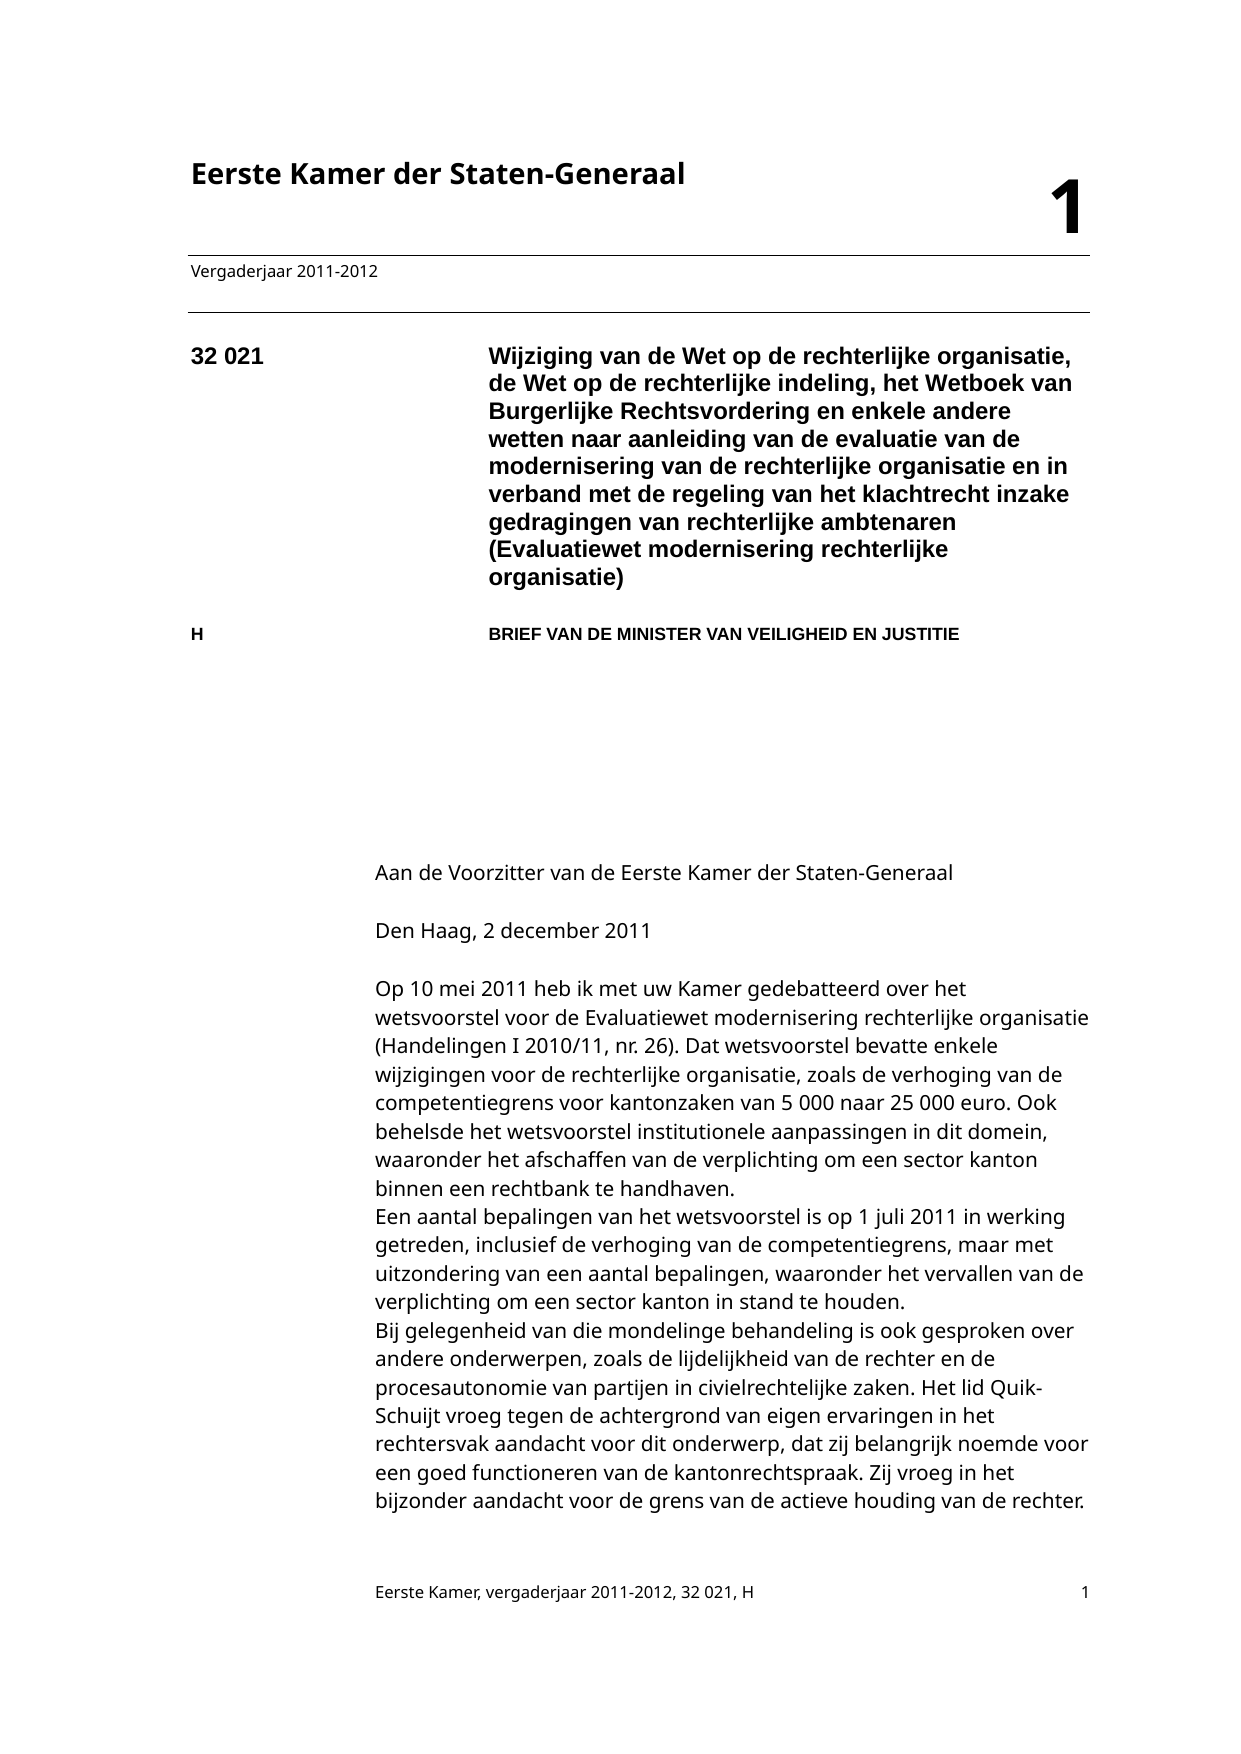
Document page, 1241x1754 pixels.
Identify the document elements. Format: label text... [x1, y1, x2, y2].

table_cell Vergaderjaar 2011-2012 [188, 256, 485, 312]
table_header Eerste Kamer der Staten-Generaal [188, 150, 909, 255]
table_cell BRIEF VAN DE MINISTER VAN VEILIGHEID EN JUSTITIE [485, 620, 1090, 739]
table_header 1 [910, 150, 1090, 255]
text Aan de Voorzitter van de Eerste Kamer der Staten-Generaal [375, 858, 1090, 886]
text Een aantal bepalingen van het wetsvoorstel is op 1 juli 2011 in werking getreden, inclusief de verhoging van de competentiegrens, maar met uitzondering van een aantal bepalingen, waaronder het vervallen van de verplichting om een sector kanton in stand te houden. [375, 1202, 1090, 1316]
table_cell [485, 256, 1090, 312]
text Bij gelegenheid van die mondelinge behandeling is ook gesproken over andere onderwerpen, zoals de lijdelijkheid van de rechter en de procesautonomie van partijen in civielrechtelijke zaken. Het lid Quik-Schuijt vroeg tegen de achtergrond van eigen ervaringen in het rechtersvak aandacht voor dit onderwerp, dat zij belangrijk noemde voor een goed functioneren van de kantonrechtspraak. Zij vroeg in het bijzonder aandacht voor de grens van de actieve houding van de rechter. [375, 1316, 1090, 1515]
table_cell 32 021 [188, 339, 485, 620]
text Den Haag, 2 december 2011 [375, 916, 1090, 944]
table_cell Wijziging van de Wet op de rechterlijke organisatie, de Wet op de rechterlijke indeling, het Wetboek van Burgerlijke Rechtsvordering en enkele andere wetten naar aanleiding van de evaluatie van de modernisering van de rechterlijke organisatie en in verband met de regeling van het klachtrecht inzake gedragingen van rechterlijke ambtenaren (Evaluatiewet modernisering rechterlijke organisatie) [485, 339, 1090, 620]
table_cell [485, 313, 1090, 339]
table_cell [188, 313, 485, 339]
text Op 10 mei 2011 heb ik met uw Kamer gedebatteerd over het wetsvoorstel voor de Evaluatiewet modernisering rechterlijke organisatie (Handelingen I 2010/11, nr. 26). Dat wetsvoorstel bevatte enkele wijzigingen voor de rechterlijke organisatie, zoals de verhoging van de competentiegrens voor kantonzaken van 5 000 naar 25 000 euro. Ook behelsde het wetsvoorstel institutionele aanpassingen in dit domein, waaronder het afschaffen van de verplichting om een sector kanton binnen een rechtbank te handhaven. [375, 974, 1090, 1202]
table_cell H [188, 620, 485, 739]
